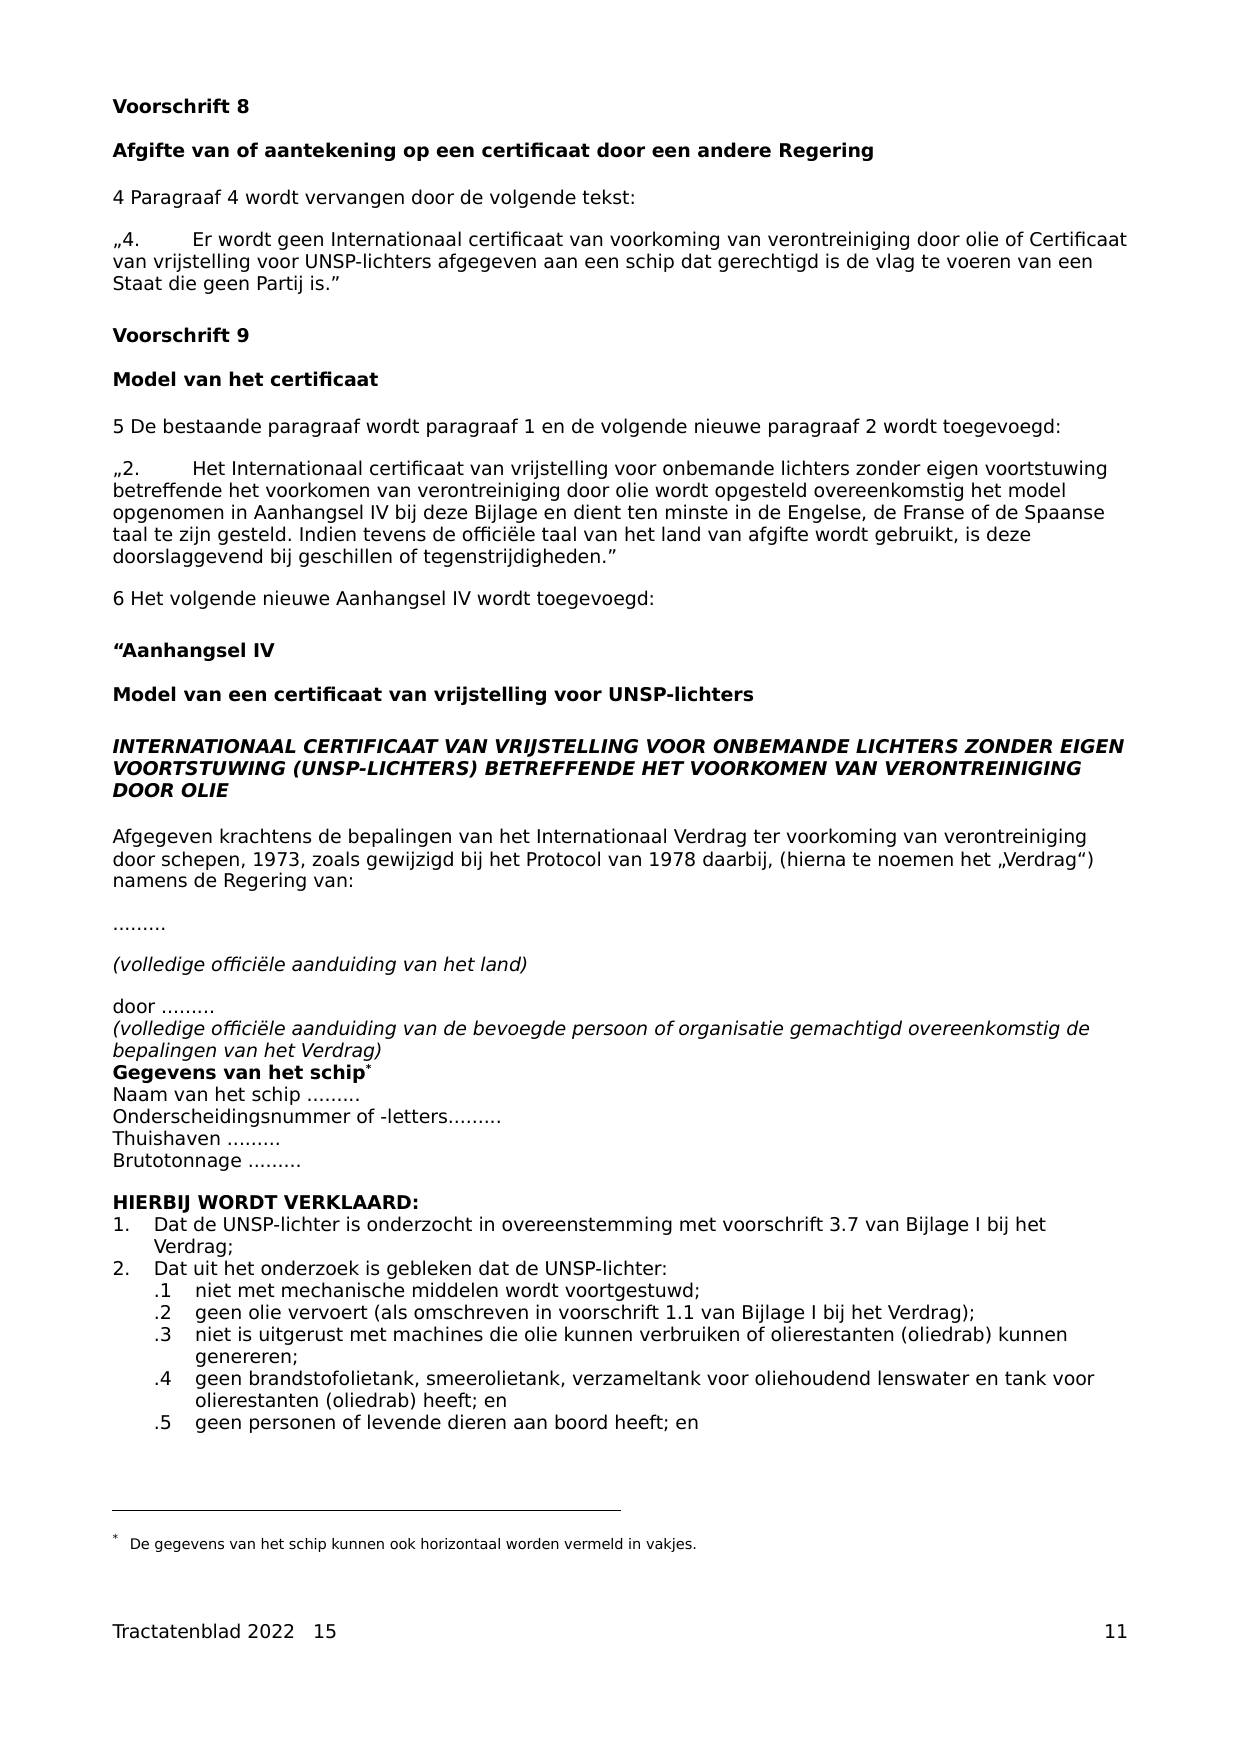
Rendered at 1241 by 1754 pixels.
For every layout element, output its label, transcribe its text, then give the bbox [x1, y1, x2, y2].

subtitle Voorschrift 8 Afgifte van of aantekening op een certificaat door een andere Regering [112, 96, 1128, 162]
text (volledige officiële aanduiding van de bevoegde persoon of organisatie gemachtigd overeenkomstig de bepalingen van het Verdrag) [112, 1018, 1128, 1062]
text 6 Het volgende nieuwe Aanhangsel IV wordt toegevoegd: [112, 588, 1128, 609]
text „2. Het Internationaal certificaat van vrijstelling voor onbemande lichters zonder eigen voortstuwing betreffende het voorkomen van verontreiniging door olie wordt opgesteld overeenkomstig het model opgenomen in Aanhangsel IV bij deze Bijlage en dient ten minste in de Engelse, de Franse of de Spaanse taal te zijn gesteld. Indien tevens de officiële taal van het land van afgifte wordt gebruikt, is deze doorslaggevend bij geschillen of tegenstrijdigheden.” [112, 458, 1128, 568]
text 4 Paragraaf 4 wordt vervangen door de volgende tekst: [112, 187, 1128, 209]
text 2. Dat uit het onderzoek is gebleken dat de UNSP-lichter: [112, 1258, 1128, 1280]
text .5 geen personen of levende dieren aan boord heeft; en [153, 1412, 1128, 1434]
text „4. Er wordt geen Internationaal certificaat van voorkoming van verontreiniging door olie of Certificaat van vrijstelling voor UNSP-lichters afgegeven aan een schip dat gerechtigd is de vlag te voeren van een Staat die geen Partij is.” [112, 229, 1128, 295]
text .3 niet is uitgerust met machines die olie kunnen verbruiken of olierestanten (oliedrab) kunnen genereren; [153, 1324, 1128, 1368]
text Thuishaven ......... [112, 1128, 1128, 1150]
text Brutotonnage ......... [112, 1150, 1128, 1172]
text 1. Dat de UNSP-lichter is onderzocht in overeenstemming met voorschrift 3.7 van Bijlage I bij het Verdrag; [112, 1214, 1128, 1258]
text .1 niet met mechanische middelen wordt voortgestuwd; [153, 1280, 1128, 1302]
text door ......... [112, 996, 1128, 1018]
subtitle Voorschrift 9 Model van het certificaat [112, 325, 1128, 391]
text Gegevens van het schip [112, 1062, 1128, 1084]
text Onderscheidingsnummer of -letters......... [112, 1106, 1128, 1128]
text ......... [112, 912, 1128, 934]
text .4 geen brandstofolietank, smeerolietank, verzameltank voor oliehoudend lenswater en tank voor olierestanten (oliedrab) heeft; en [153, 1368, 1128, 1412]
text (volledige officiële aanduiding van het land) [112, 954, 1128, 976]
text Naam van het schip ......... [112, 1084, 1128, 1106]
text HIERBIJ WORDT VERKLAARD: [112, 1192, 1128, 1214]
text Afgegeven krachtens de bepalingen van het Internationaal Verdrag ter voorkoming van verontreiniging door schepen, 1973, zoals gewijzigd bij het Protocol van 1978 daarbij, (hierna te noemen het „Verdrag“) namens de Regering van: [112, 826, 1128, 892]
text De gegevens van het schip kunnen ook horizontaal worden vermeld in vakjes. [112, 1532, 1128, 1554]
subtitle INTERNATIONAAL CERTIFICAAT VAN VRIJSTELLING VOOR ONBEMANDE LICHTERS ZONDER EIGEN VOORTSTUWING (UNSP-LICHTERS) BETREFFENDE HET VOORKOMEN VAN VERONTREINIGING DOOR OLIE [112, 736, 1128, 801]
subtitle “Aanhangsel IV Model van een certificaat van vrijstelling voor UNSP-lichters [112, 639, 1128, 706]
text .2 geen olie vervoert (als omschreven in voorschrift 1.1 van Bijlage I bij het Verdrag); [153, 1302, 1128, 1324]
text 5 De bestaande paragraaf wordt paragraaf 1 en de volgende nieuwe paragraaf 2 wordt toegevoegd: [112, 416, 1128, 438]
